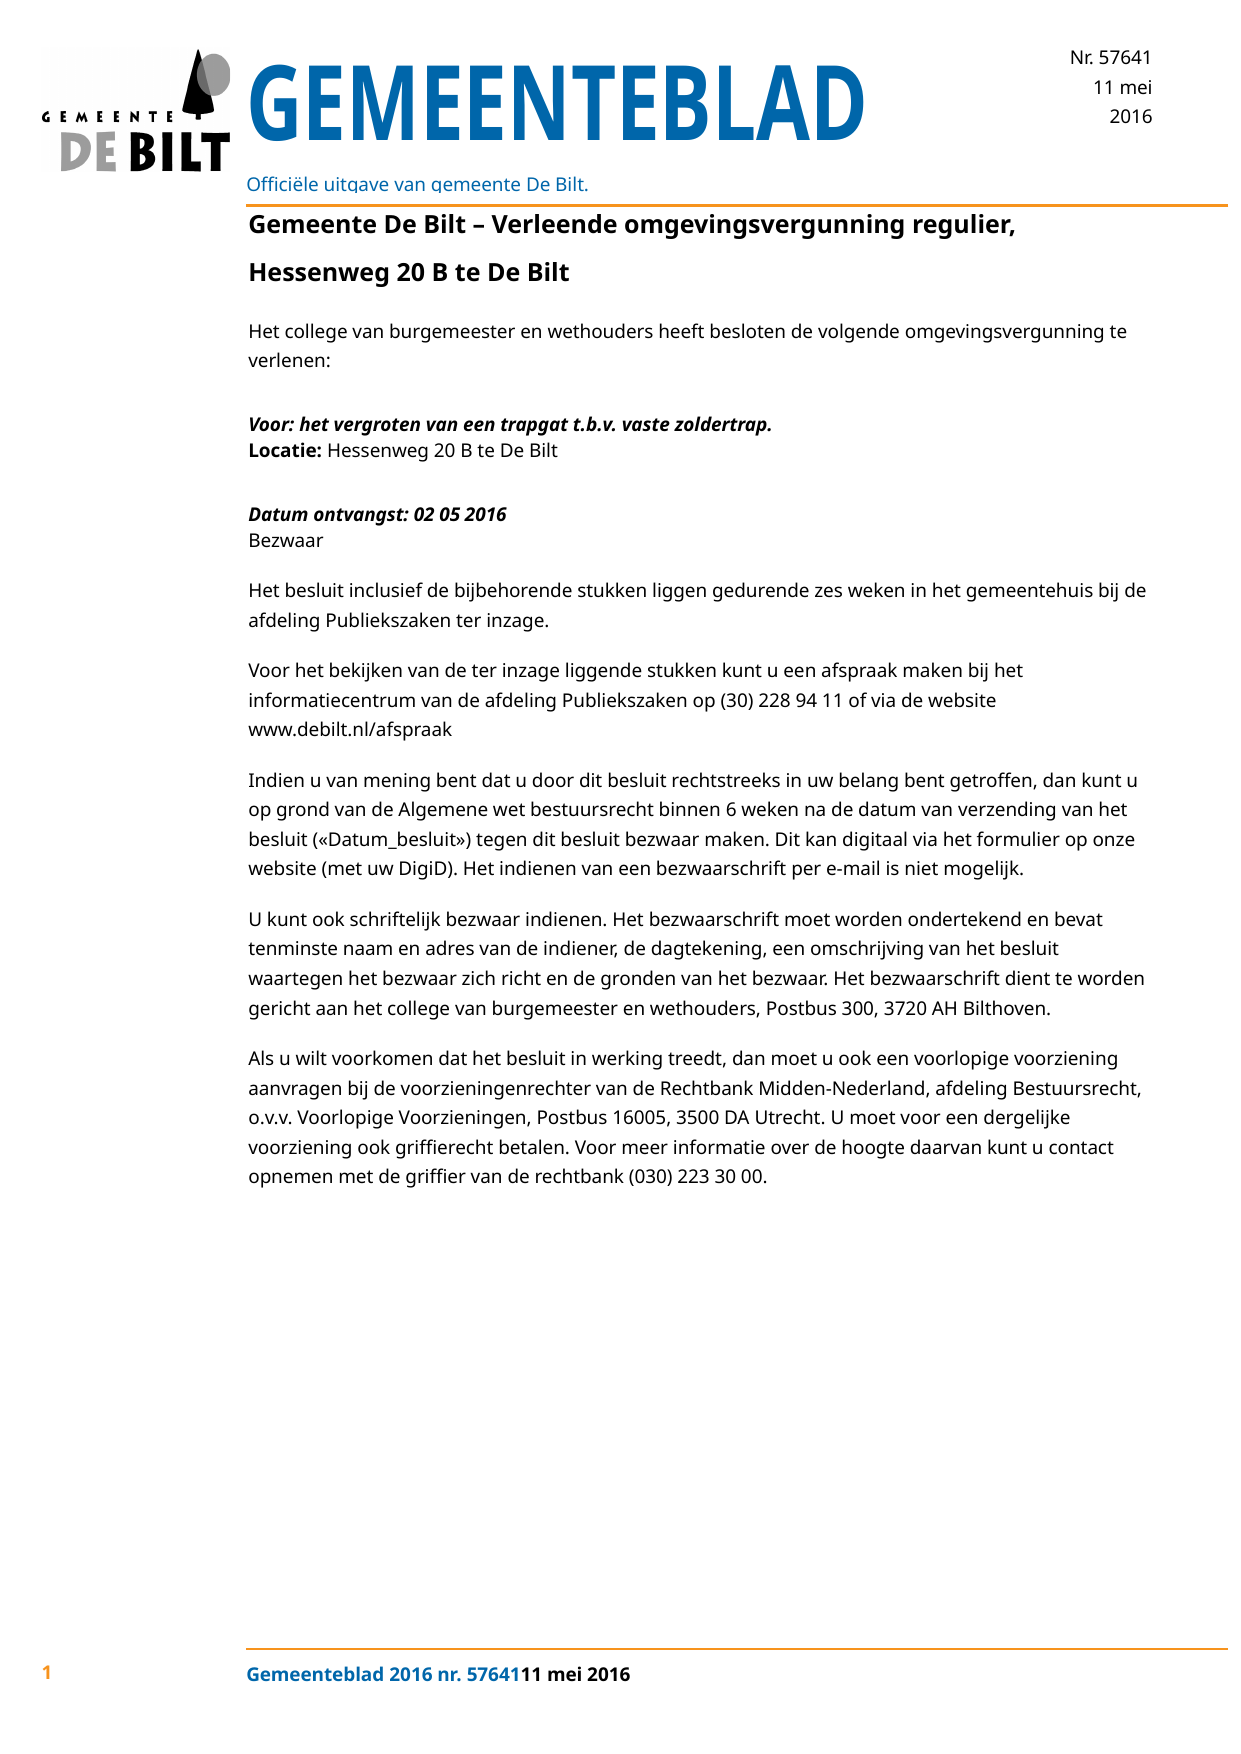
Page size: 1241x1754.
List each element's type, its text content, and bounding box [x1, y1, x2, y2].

text Voor het bekijken van de ter inzage liggende stukken kunt u een afspraak maken bij het informatiecentrum van de afdeling Publiekszaken op (30) 228 94 11 of via de website www.debilt.nl/afspraak [248, 657, 1152, 742]
text Datum ontvangst: 02 05 2016 [248, 501, 1152, 527]
text Als u wilt voorkomen dat het besluit in werking treedt, dan moet u ook een voorlopige voorziening aanvragen bij de voorzieningenrechter van de Rechtbank Midden-Nederland, afdeling Bestuursrecht, o.v.v. Voorlopige Voorzieningen, Postbus 16005, 3500 DA Utrecht. U moet voor een dergelijke voorziening ook griffierecht betalen. Voor meer informatie over de hoogte daarvan kunt u contact opnemen met de griffier van de rechtbank (030) 223 30 00. [248, 1045, 1152, 1189]
text Het college van burgemeester en wethouders heeft besloten de volgende omgevingsvergunning te verlenen: [248, 318, 1152, 373]
text Locatie: Hessenweg 20 B te De Bilt [248, 437, 1152, 463]
text Voor: het vergroten van een trapgat t.b.v. vaste zoldertrap. [248, 411, 1152, 437]
text Bezwaar [248, 527, 1152, 553]
text Het besluit inclusief de bijbehorende stukken liggen gedurende zes weken in het gemeentehuis bij de afdeling Publiekszaken ter inzage. [248, 577, 1152, 633]
text Indien u van mening bent dat u door dit besluit rechtstreeks in uw belang bent getroffen, dan kunt u op grond van de Algemene wet bestuursrecht binnen 6 weken na de datum van verzending van het besluit («Datum_besluit») tegen dit besluit bezwaar maken. Dit kan digitaal via het formulier op onze website (met uw DigiD). Het indienen van een bezwaarschrift per e-mail is niet mogelijk. [248, 767, 1152, 881]
text U kunt ook schriftelijk bezwaar indienen. Het bezwaarschrift moet worden ondertekend en bevat tenminste naam en adres van de indiener, de dagtekening, een omschrijving van het besluit waartegen het bezwaar zich richt en de gronden van het bezwaar. Het bezwaarschrift dient te worden gericht aan het college van burgemeester en wethouders, Postbus 300, 3720 AH Bilthoven. [248, 906, 1152, 1021]
text Gemeente De Bilt – Verleende omgevingsvergunning regulier, Hessenweg 20 B te De Bilt [248, 207, 1152, 288]
picture [41, 47, 231, 172]
